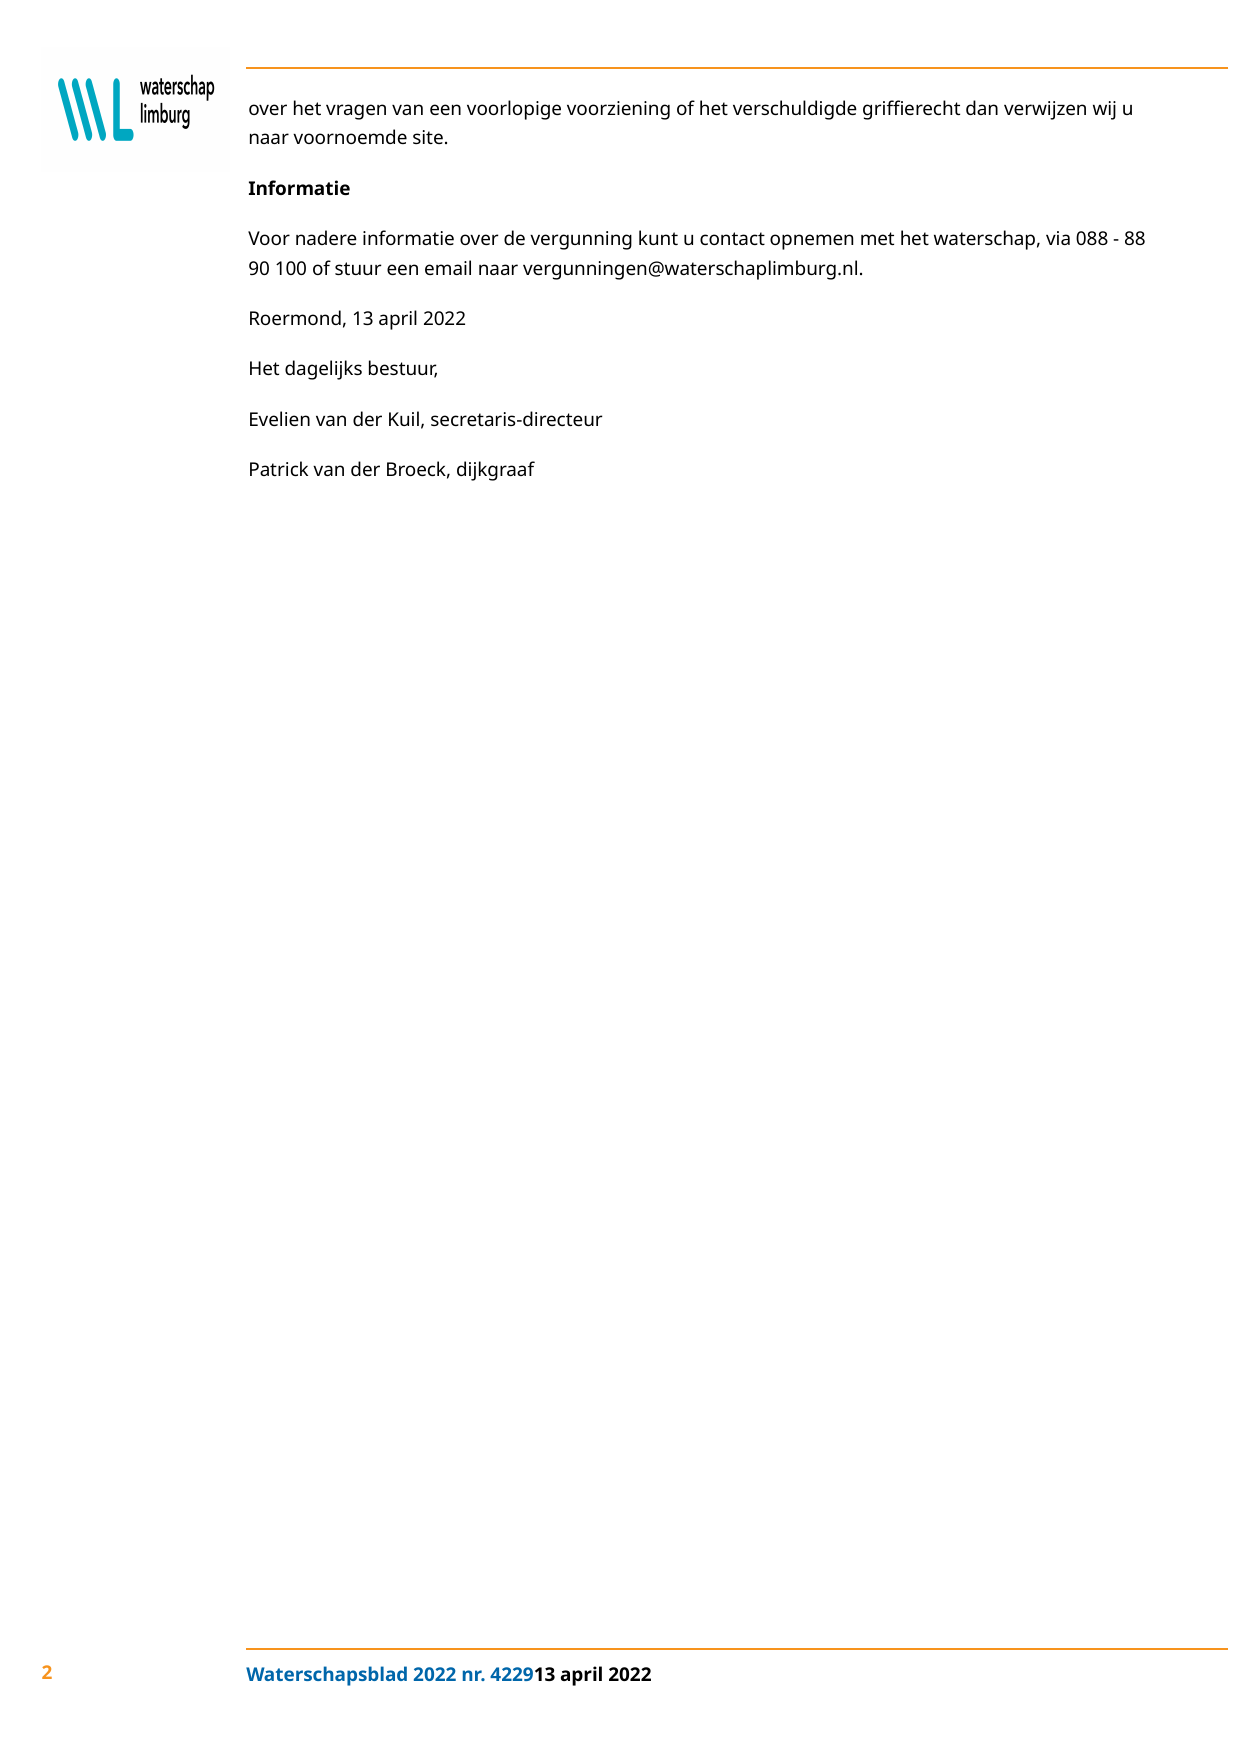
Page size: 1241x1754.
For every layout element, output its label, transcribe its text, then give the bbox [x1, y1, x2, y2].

text Patrick van der Broeck, dijkgraaf [248, 456, 1152, 482]
text Voor nadere informatie over de vergunning kunt u contact opnemen met het waterschap, via 088 - 88 90 100 of stuur een email naar vergunningen@waterschaplimburg.nl. [248, 225, 1152, 281]
picture [41, 47, 231, 172]
text over het vragen van een voorlopige voorziening of het verschuldigde griffierecht dan verwijzen wij u naar voornoemde site. [248, 95, 1152, 150]
text Roermond, 13 april 2022 [248, 305, 1152, 331]
text Informatie [248, 175, 1152, 201]
text Evelien van der Kuil, secretaris-directeur [248, 406, 1152, 432]
text Het dagelijks bestuur, [248, 356, 1152, 381]
